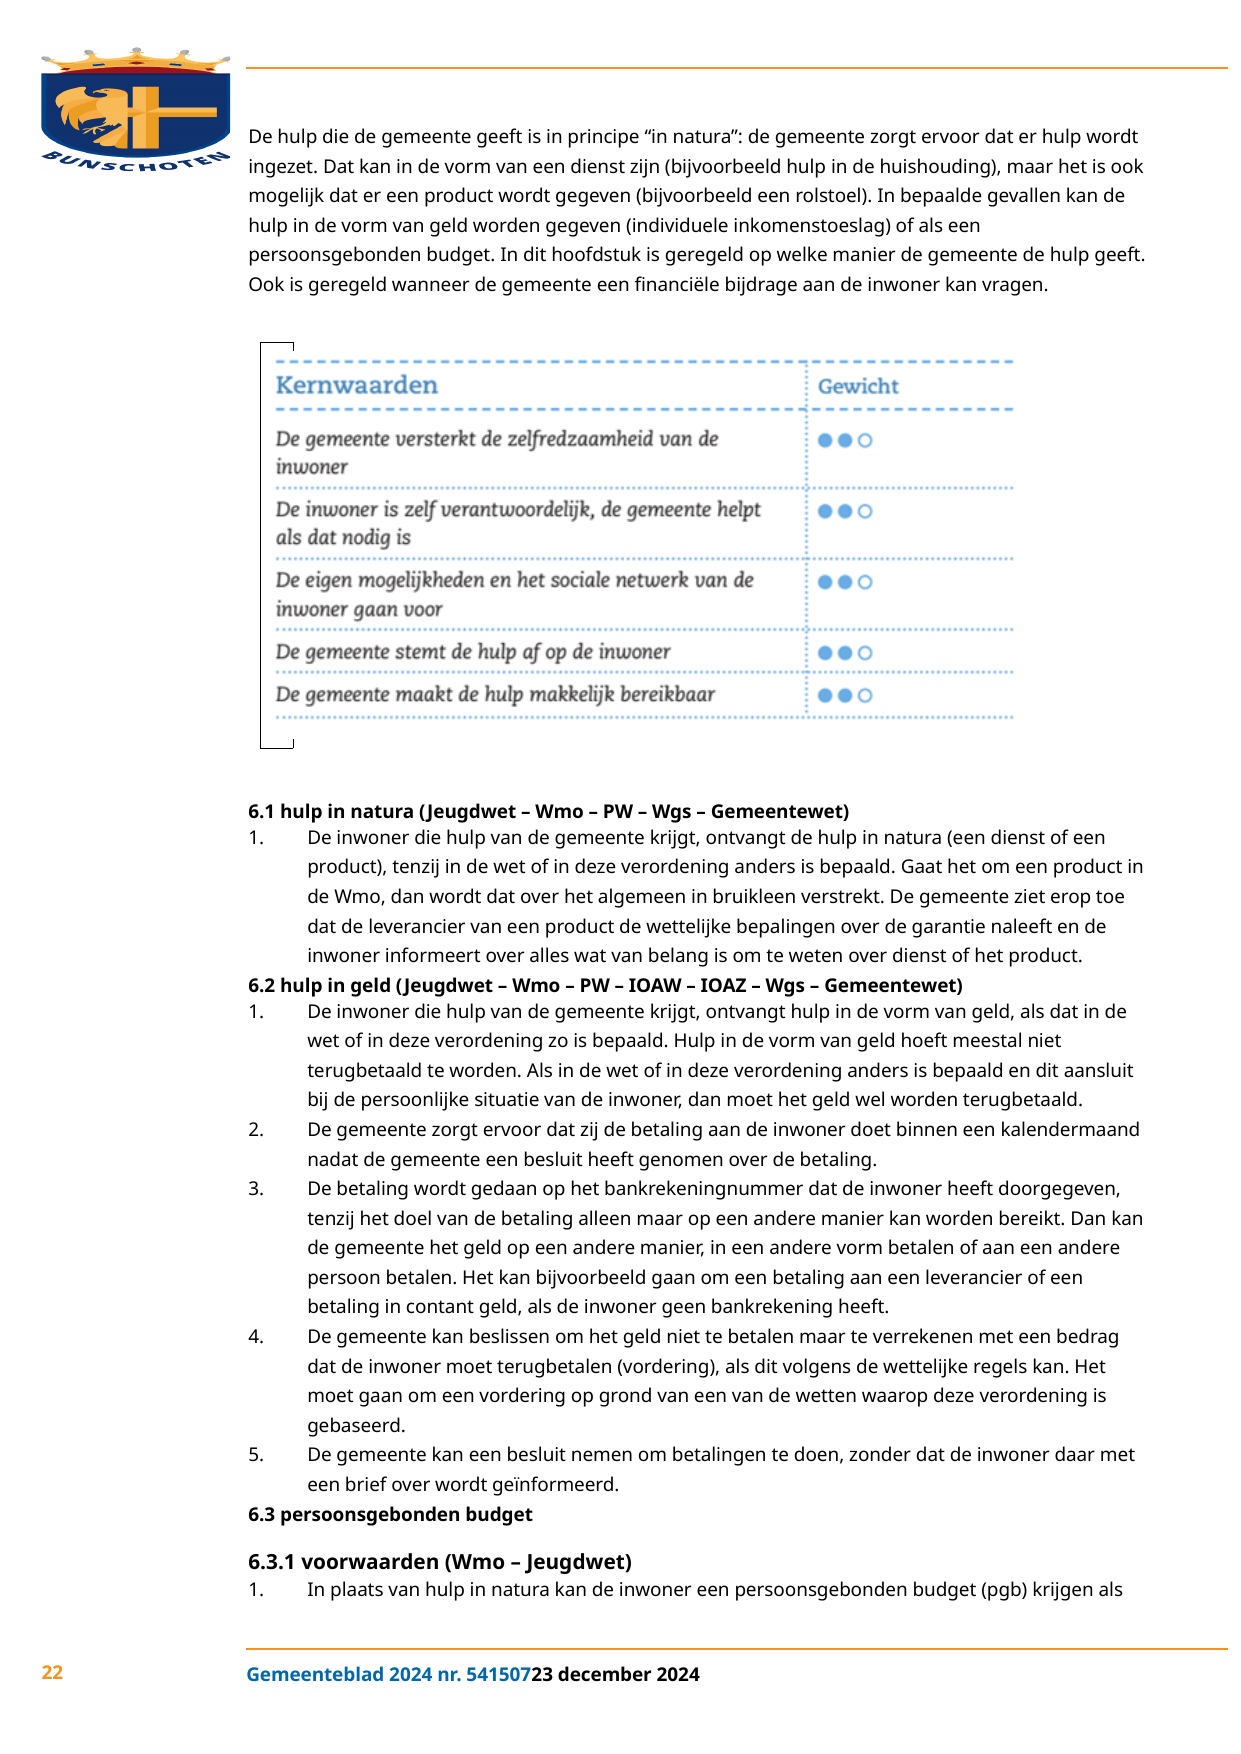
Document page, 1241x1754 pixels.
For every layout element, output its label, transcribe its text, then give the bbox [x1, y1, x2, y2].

text 6.2 hulp in geld (Jeugdwet – Wmo – PW – IOAW – IOAZ – Wgs – Gemeentewet) [248, 972, 1152, 998]
picture [268, 351, 1037, 739]
text 6.3.1 voorwaarden (Wmo – Jeugdwet) [248, 1547, 1152, 1576]
list In plaats van hulp in natura kan de inwoner een persoonsgebonden budget (pgb) krijgen als [248, 1576, 1152, 1601]
list De betaling wordt gedaan op het bankrekeningnummer dat de inwoner heeft doorgegeven, tenzij het doel van de betaling alleen maar op een andere manier kan worden bereikt. Dan kan de gemeente het geld op een andere manier, in een andere vorm betalen of aan een andere persoon betalen. Het kan bijvoorbeeld gaan om een betaling aan een leverancier of een betaling in contant geld, als de inwoner geen bankrekening heeft. [248, 1175, 1152, 1319]
list De gemeente kan beslissen om het geld niet te betalen maar te verrekenen met een bedrag dat de inwoner moet terugbetalen (vordering), als dit volgens de wettelijke regels kan. Het moet gaan om een vordering op grond van een van de wetten waarop deze verordening is gebaseerd. [248, 1323, 1152, 1438]
text 6.1 hulp in natura (Jeugdwet – Wmo – PW – Wgs – Gemeentewet) [248, 798, 1152, 824]
picture [41, 47, 231, 172]
list De gemeente zorgt ervoor dat zij de betaling aan de inwoner doet binnen een kalendermaand nadat de gemeente een besluit heeft genomen over de betaling. [248, 1116, 1152, 1171]
text De hulp die de gemeente geeft is in principe “in natura”: de gemeente zorgt ervoor dat er hulp wordt ingezet. Dat kan in de vorm van een dienst zijn (bijvoorbeeld hulp in de huishouding), maar het is ook mogelijk dat er een product wordt gegeven (bijvoorbeeld een rolstoel). In bepaalde gevallen kan de hulp in de vorm van geld worden gegeven (individuele inkomenstoeslag) of als een persoonsgebonden budget. In dit hoofdstuk is geregeld op welke manier de gemeente de hulp geeft. Ook is geregeld wanneer de gemeente een financiële bijdrage aan de inwoner kan vragen. [248, 123, 1152, 297]
list De inwoner die hulp van de gemeente krijgt, ontvangt hulp in de vorm van geld, als dat in de wet of in deze verordening zo is bepaald. Hulp in de vorm van geld hoeft meestal niet terugbetaald te worden. Als in de wet of in deze verordening anders is bepaald en dit aansluit bij de persoonlijke situatie van de inwoner, dan moet het geld wel worden terugbetaald. [248, 998, 1152, 1112]
list De inwoner die hulp van de gemeente krijgt, ontvangt de hulp in natura (een dienst of een product), tenzij in de wet of in deze verordening anders is bepaald. Gaat het om een product in de Wmo, dan wordt dat over het algemeen in bruikleen verstrekt. De gemeente ziet erop toe dat de leverancier van een product de wettelijke bepalingen over de garantie naleeft en de inwoner informeert over alles wat van belang is om te weten over dienst of het product. [248, 824, 1152, 968]
list De gemeente kan een besluit nemen om betalingen te doen, zonder dat de inwoner daar met een brief over wordt geïnformeerd. [248, 1442, 1152, 1497]
text 6.3 persoonsgebonden budget [248, 1501, 1152, 1526]
